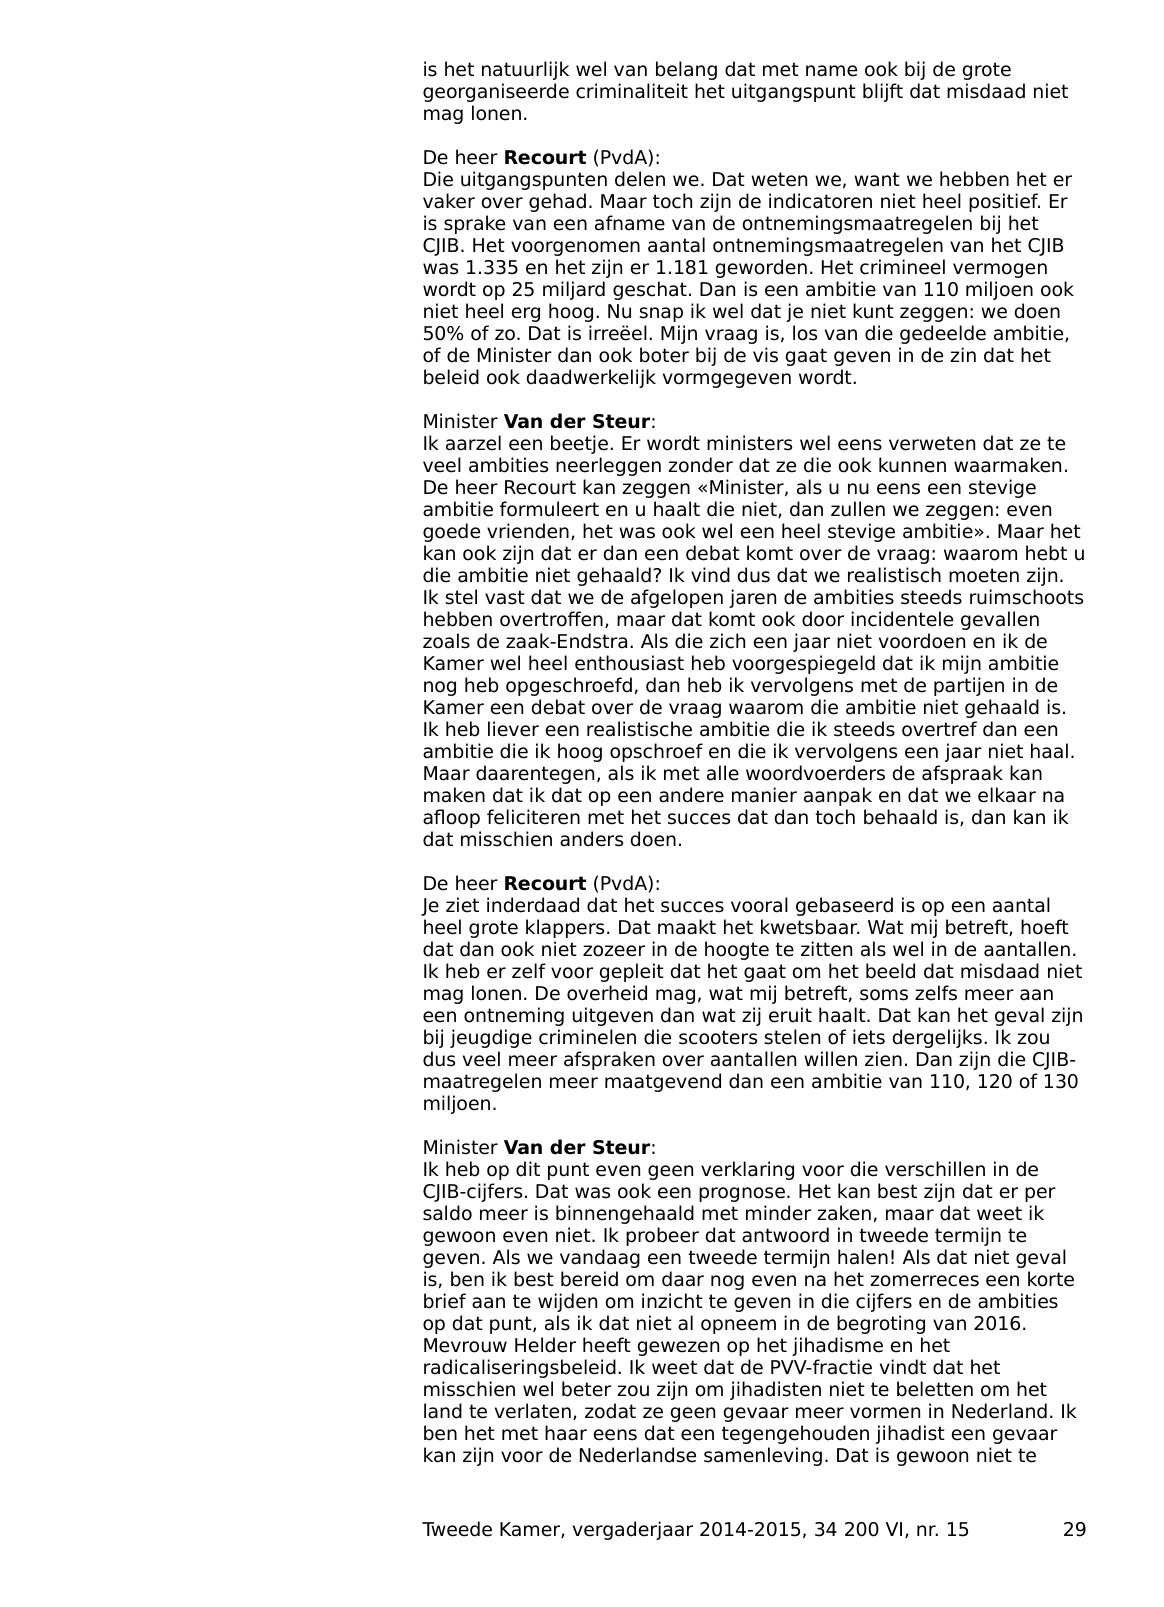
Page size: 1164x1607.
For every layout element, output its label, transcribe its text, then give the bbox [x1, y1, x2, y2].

text Minister Van der Steur: [422, 411, 1087, 433]
text Ik heb op dit punt even geen verklaring voor die verschillen in de CJIB-cijfers. Dat was ook een prognose. Het kan best zijn dat er per saldo meer is binnengehaald met minder zaken, maar dat weet ik gewoon even niet. Ik probeer dat antwoord in tweede termijn te geven. Als we vandaag een tweede termijn halen! Als dat niet geval is, ben ik best bereid om daar nog even na het zomerreces een korte brief aan te wijden om inzicht te geven in die cijfers en de ambities op dat punt, als ik dat niet al opneem in de begroting van 2016. [422, 1159, 1087, 1335]
text Mevrouw Helder heeft gewezen op het jihadisme en het radicaliseringsbeleid. Ik weet dat de PVV-fractie vindt dat het misschien wel beter zou zijn om jihadisten niet te beletten om het land te verlaten, zodat ze geen gevaar meer vormen in Nederland. Ik ben het met haar eens dat een tegengehouden jihadist een gevaar kan zijn voor de Nederlandse samenleving. Dat is gewoon niet te [422, 1335, 1087, 1467]
text Je ziet inderdaad dat het succes vooral gebaseerd is op een aantal heel grote klappers. Dat maakt het kwetsbaar. Wat mij betreft, hoeft dat dan ook niet zozeer in de hoogte te zitten als wel in de aantallen. Ik heb er zelf voor gepleit dat het gaat om het beeld dat misdaad niet mag lonen. De overheid mag, wat mij betreft, soms zelfs meer aan een ontneming uitgeven dan wat zij eruit haalt. Dat kan het geval zijn bij jeugdige criminelen die scooters stelen of iets dergelijks. Ik zou dus veel meer afspraken over aantallen willen zien. Dan zijn die CJIB-maatregelen meer maatgevend dan een ambitie van 110, 120 of 130 miljoen. [422, 895, 1087, 1115]
text is het natuurlijk wel van belang dat met name ook bij de grote georganiseerde criminaliteit het uitgangspunt blijft dat misdaad niet mag lonen. [422, 59, 1087, 125]
text De heer Recourt (PvdA): [422, 147, 1087, 169]
text Ik aarzel een beetje. Er wordt ministers wel eens verweten dat ze te veel ambities neerleggen zonder dat ze die ook kunnen waarmaken. De heer Recourt kan zeggen «Minister, als u nu eens een stevige ambitie formuleert en u haalt die niet, dan zullen we zeggen: even goede vrienden, het was ook wel een heel stevige ambitie». Maar het kan ook zijn dat er dan een debat komt over de vraag: waarom hebt u die ambitie niet gehaald? Ik vind dus dat we realistisch moeten zijn. Ik stel vast dat we de afgelopen jaren de ambities steeds ruimschoots hebben overtroffen, maar dat komt ook door incidentele gevallen zoals de zaak-Endstra. Als die zich een jaar niet voordoen en ik de Kamer wel heel enthousiast heb voorgespiegeld dat ik mijn ambitie nog heb opgeschroefd, dan heb ik vervolgens met de partijen in de Kamer een debat over de vraag waarom die ambitie niet gehaald is. Ik heb liever een realistische ambitie die ik steeds overtref dan een ambitie die ik hoog opschroef en die ik vervolgens een jaar niet haal. Maar daarentegen, als ik met alle woordvoerders de afspraak kan maken dat ik dat op een andere manier aanpak en dat we elkaar na afloop feliciteren met het succes dat dan toch behaald is, dan kan ik dat misschien anders doen. [422, 433, 1087, 851]
text Die uitgangspunten delen we. Dat weten we, want we hebben het er vaker over gehad. Maar toch zijn de indicatoren niet heel positief. Er is sprake van een afname van de ontnemingsmaatregelen bij het CJIB. Het voorgenomen aantal ontnemingsmaatregelen van het CJIB was 1.335 en het zijn er 1.181 geworden. Het crimineel vermogen wordt op 25 miljard geschat. Dan is een ambitie van 110 miljoen ook niet heel erg hoog. Nu snap ik wel dat je niet kunt zeggen: we doen 50% of zo. Dat is irreëel. Mijn vraag is, los van die gedeelde ambitie, of de Minister dan ook boter bij de vis gaat geven in de zin dat het beleid ook daadwerkelijk vormgegeven wordt. [422, 169, 1087, 389]
text Minister Van der Steur: [422, 1137, 1087, 1159]
text De heer Recourt (PvdA): [422, 873, 1087, 895]
